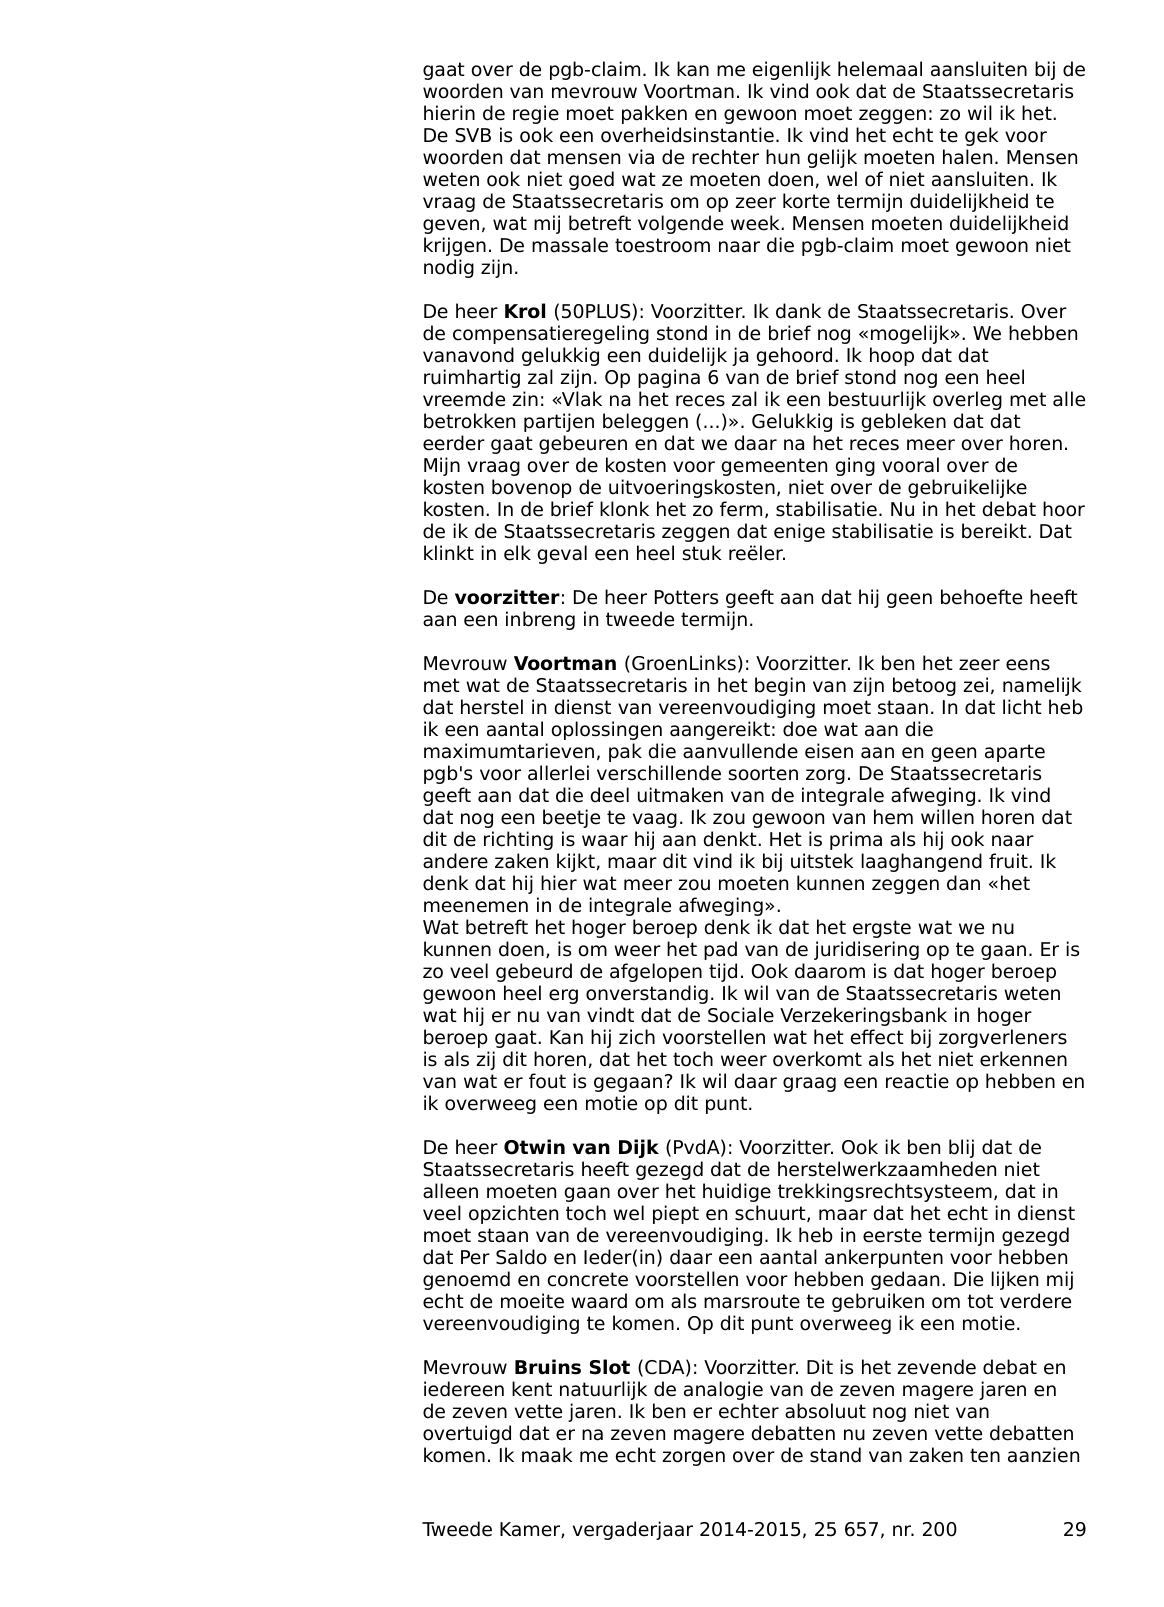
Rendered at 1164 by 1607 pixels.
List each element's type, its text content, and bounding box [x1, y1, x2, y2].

text Mevrouw Bruins Slot (CDA): Voorzitter. Dit is het zevende debat en iedereen kent natuurlijk de analogie van de zeven magere jaren en de zeven vette jaren. Ik ben er echter absoluut nog niet van overtuigd dat er na zeven magere debatten nu zeven vette debatten komen. Ik maak me echt zorgen over de stand van zaken ten aanzien [422, 1357, 1087, 1467]
text De heer Krol (50PLUS): Voorzitter. Ik dank de Staatssecretaris. Over de compensatieregeling stond in de brief nog «mogelijk». We hebben vanavond gelukkig een duidelijk ja gehoord. Ik hoop dat dat ruimhartig zal zijn. Op pagina 6 van de brief stond nog een heel vreemde zin: «Vlak na het reces zal ik een bestuurlijk overleg met alle betrokken partijen beleggen (...)». Gelukkig is gebleken dat dat eerder gaat gebeuren en dat we daar na het reces meer over horen. Mijn vraag over de kosten voor gemeenten ging vooral over de kosten bovenop de uitvoeringskosten, niet over de gebruikelijke kosten. In de brief klonk het zo ferm, stabilisatie. Nu in het debat hoor de ik de Staatssecretaris zeggen dat enige stabilisatie is bereikt. Dat klinkt in elk geval een heel stuk reëler. [422, 301, 1087, 565]
text De heer Otwin van Dijk (PvdA): Voorzitter. Ook ik ben blij dat de Staatssecretaris heeft gezegd dat de herstelwerkzaamheden niet alleen moeten gaan over het huidige trekkingsrechtsysteem, dat in veel opzichten toch wel piept en schuurt, maar dat het echt in dienst moet staan van de vereenvoudiging. Ik heb in eerste termijn gezegd dat Per Saldo en Ieder(in) daar een aantal ankerpunten voor hebben genoemd en concrete voorstellen voor hebben gedaan. Die lijken mij echt de moeite waard om als marsroute te gebruiken om tot verdere vereenvoudiging te komen. Op dit punt overweeg ik een motie. [422, 1137, 1087, 1335]
text Mevrouw Voortman (GroenLinks): Voorzitter. Ik ben het zeer eens met wat de Staatssecretaris in het begin van zijn betoog zei, namelijk dat herstel in dienst van vereenvoudiging moet staan. In dat licht heb ik een aantal oplossingen aangereikt: doe wat aan die maximumtarieven, pak die aanvullende eisen aan en geen aparte pgb's voor allerlei verschillende soorten zorg. De Staatssecretaris geeft aan dat die deel uitmaken van de integrale afweging. Ik vind dat nog een beetje te vaag. Ik zou gewoon van hem willen horen dat dit de richting is waar hij aan denkt. Het is prima als hij ook naar andere zaken kijkt, maar dit vind ik bij uitstek laaghangend fruit. Ik denk dat hij hier wat meer zou moeten kunnen zeggen dan «het meenemen in de integrale afweging». [422, 653, 1087, 917]
text De voorzitter: De heer Potters geeft aan dat hij geen behoefte heeft aan een inbreng in tweede termijn. [422, 587, 1087, 631]
text Wat betreft het hoger beroep denk ik dat het ergste wat we nu kunnen doen, is om weer het pad van de juridisering op te gaan. Er is zo veel gebeurd de afgelopen tijd. Ook daarom is dat hoger beroep gewoon heel erg onverstandig. Ik wil van de Staatssecretaris weten wat hij er nu van vindt dat de Sociale Verzekeringsbank in hoger beroep gaat. Kan hij zich voorstellen wat het effect bij zorgverleners is als zij dit horen, dat het toch weer overkomt als het niet erkennen van wat er fout is gegaan? Ik wil daar graag een reactie op hebben en ik overweeg een motie op dit punt. [422, 917, 1087, 1115]
text gaat over de pgb-claim. Ik kan me eigenlijk helemaal aansluiten bij de woorden van mevrouw Voortman. Ik vind ook dat de Staatssecretaris hierin de regie moet pakken en gewoon moet zeggen: zo wil ik het. De SVB is ook een overheidsinstantie. Ik vind het echt te gek voor woorden dat mensen via de rechter hun gelijk moeten halen. Mensen weten ook niet goed wat ze moeten doen, wel of niet aansluiten. Ik vraag de Staatssecretaris om op zeer korte termijn duidelijkheid te geven, wat mij betreft volgende week. Mensen moeten duidelijkheid krijgen. De massale toestroom naar die pgb-claim moet gewoon niet nodig zijn. [422, 59, 1087, 279]
